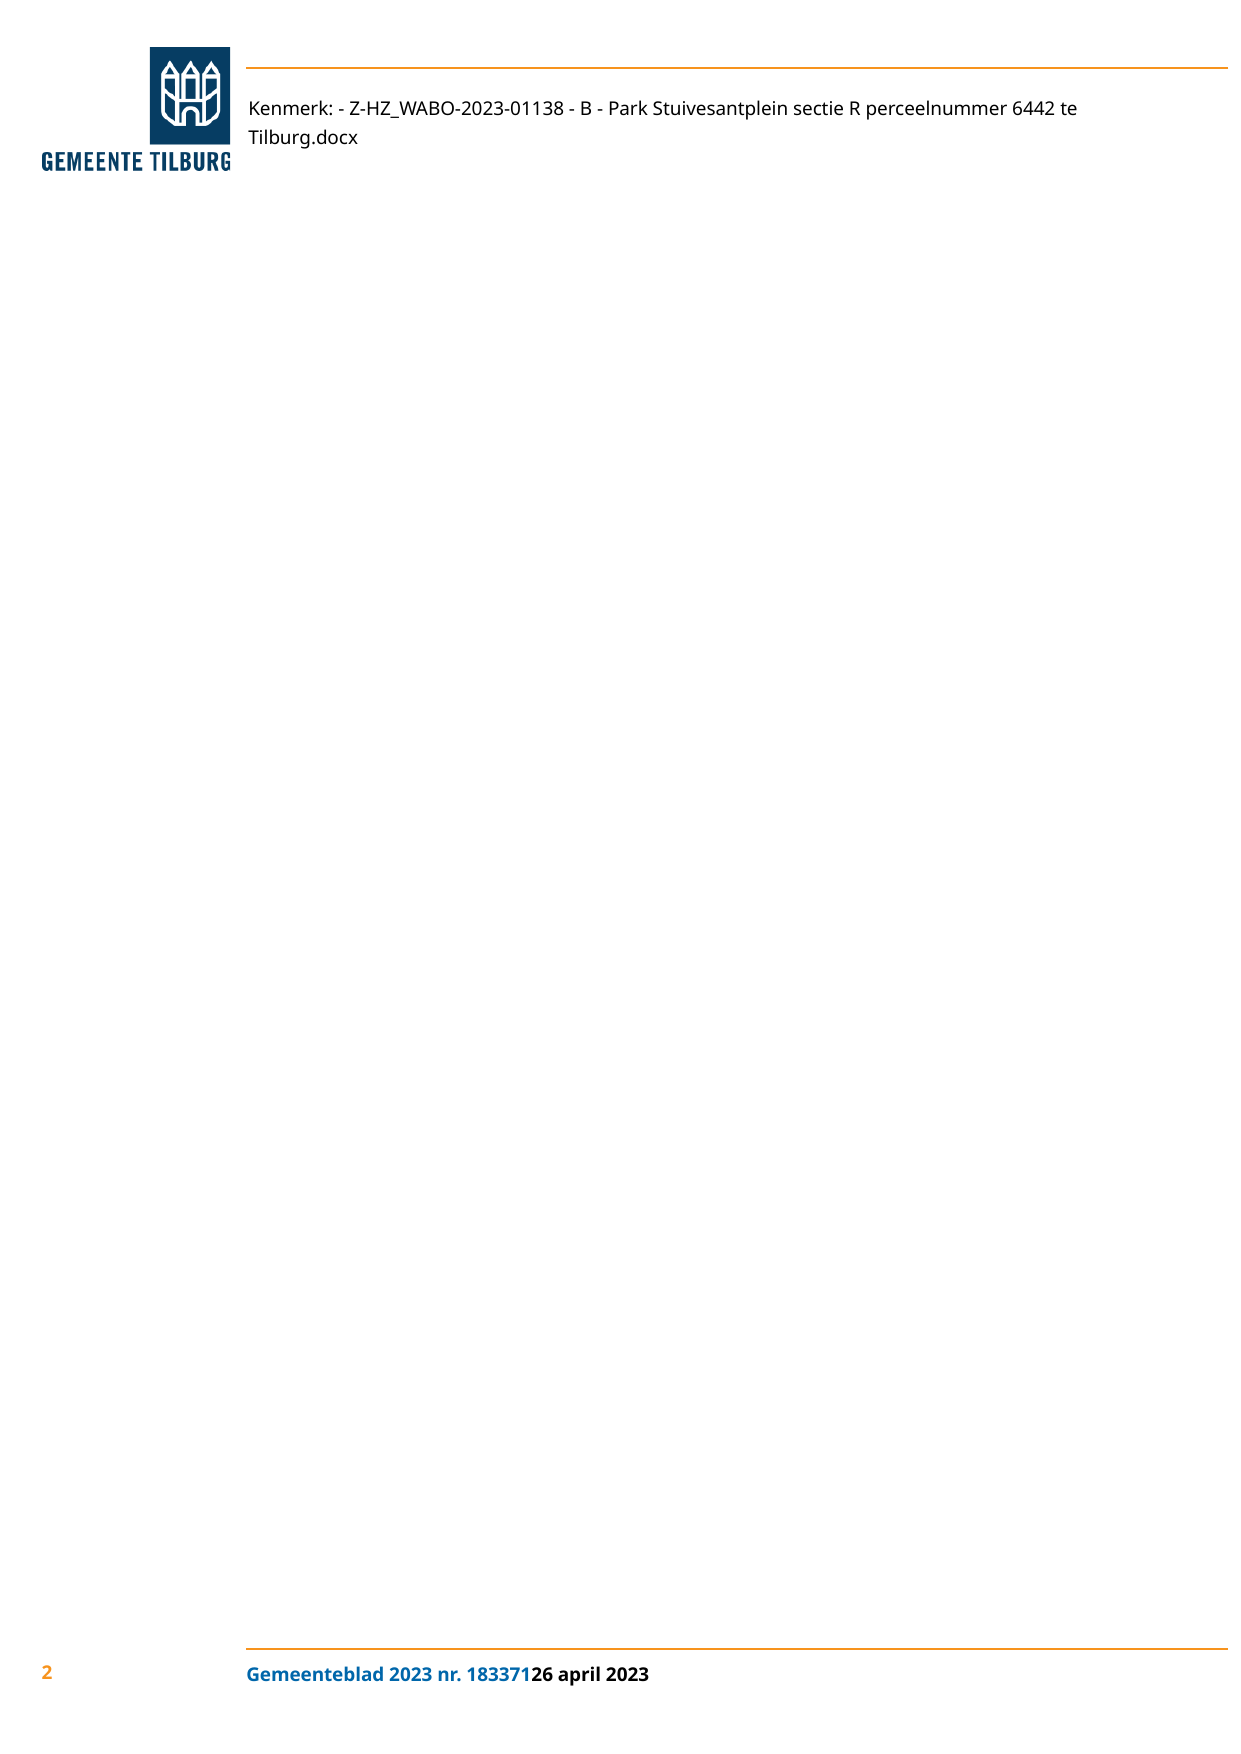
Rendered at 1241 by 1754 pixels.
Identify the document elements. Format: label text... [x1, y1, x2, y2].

picture [41, 47, 231, 172]
text Kenmerk: - Z-HZ_WABO-2023-01138 - B - Park Stuivesantplein sectie R perceelnummer 6442 te Tilburg.docx [248, 95, 1152, 150]
